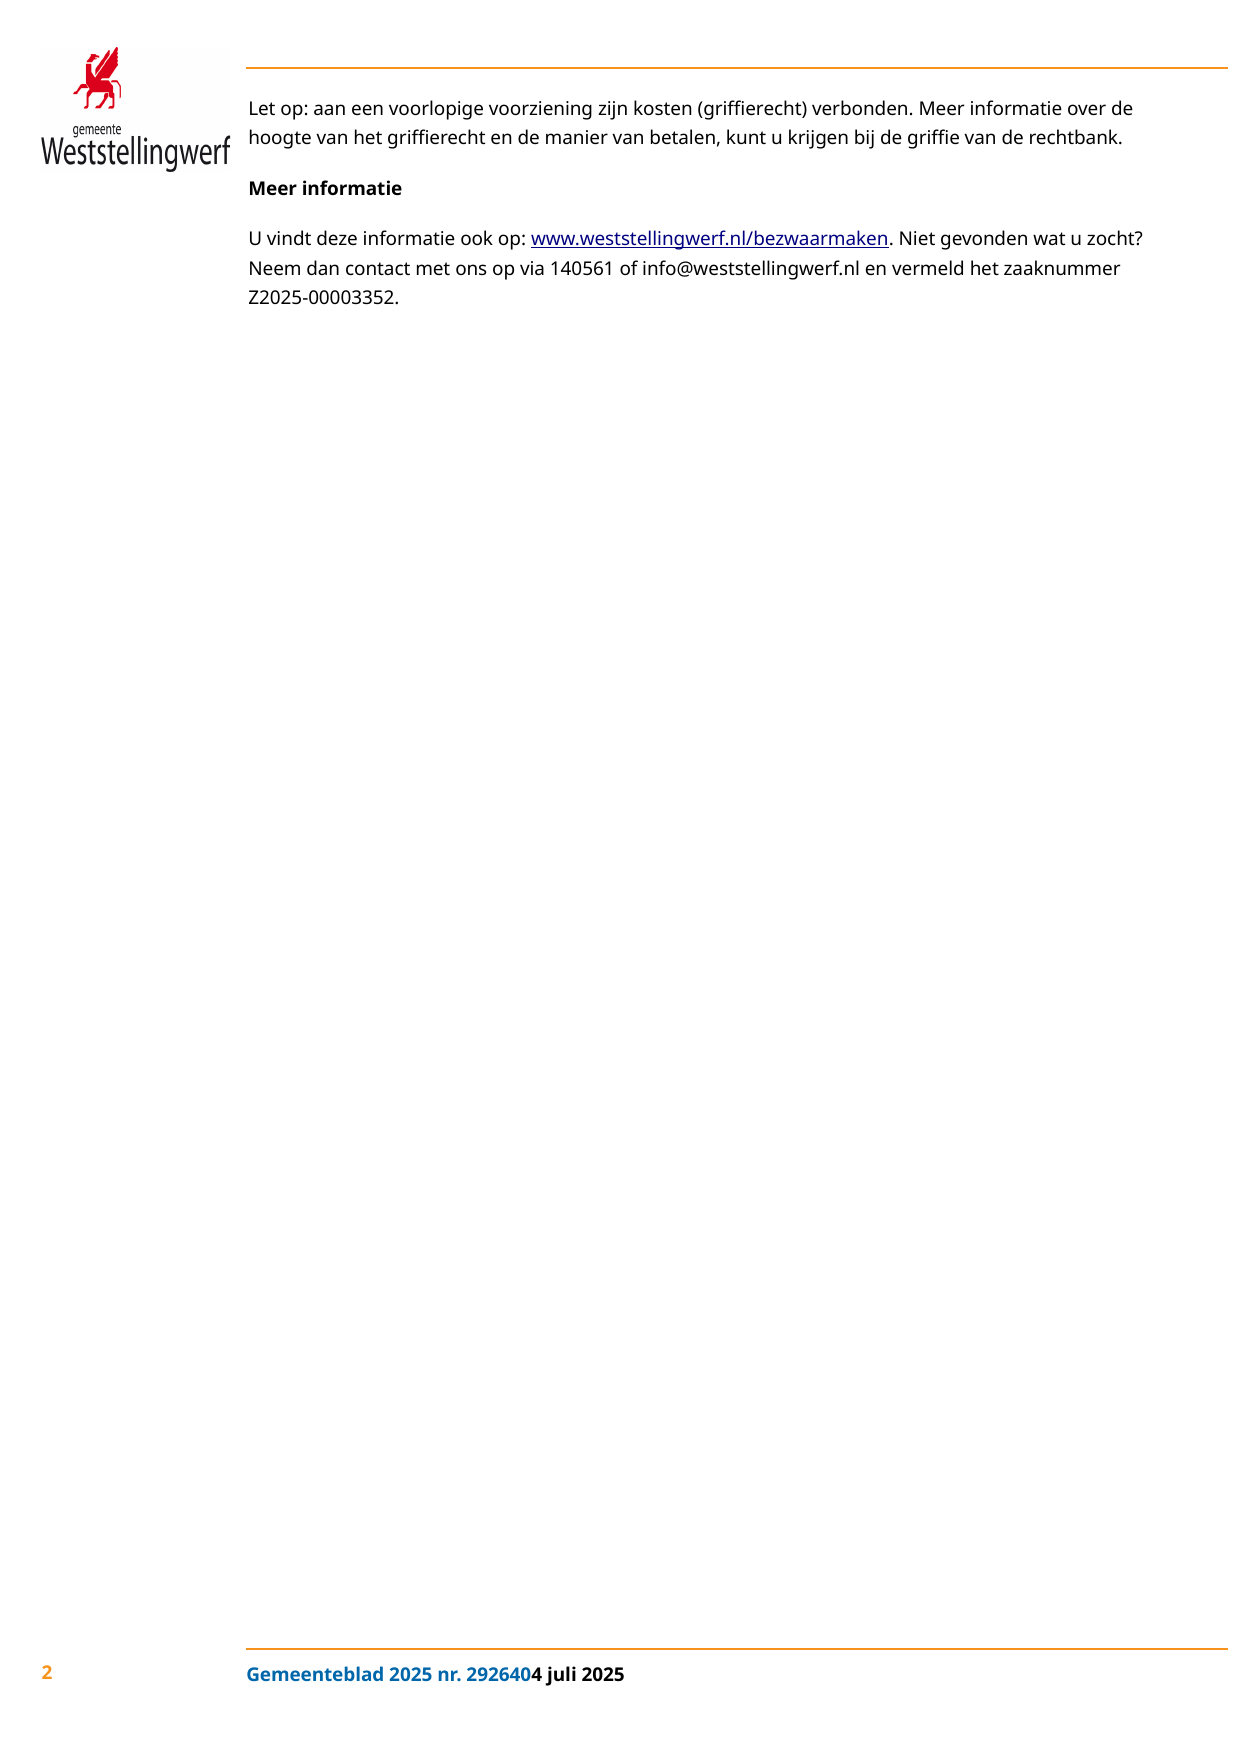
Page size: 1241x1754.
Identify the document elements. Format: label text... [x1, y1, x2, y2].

text Let op: aan een voorlopige voorziening zijn kosten (griffierecht) verbonden. Meer informatie over de hoogte van het griffierecht en de manier van betalen, kunt u krijgen bij de griffie van de rechtbank. [248, 95, 1152, 150]
text U vindt deze informatie ook op: www.weststellingwerf.nl/bezwaarmaken. Niet gevonden wat u zocht? Neem dan contact met ons op via 140561 of info@weststellingwerf.nl en vermeld het zaaknummer Z2025-00003352. [248, 225, 1152, 310]
text Meer informatie [248, 175, 1152, 201]
picture [41, 47, 231, 172]
